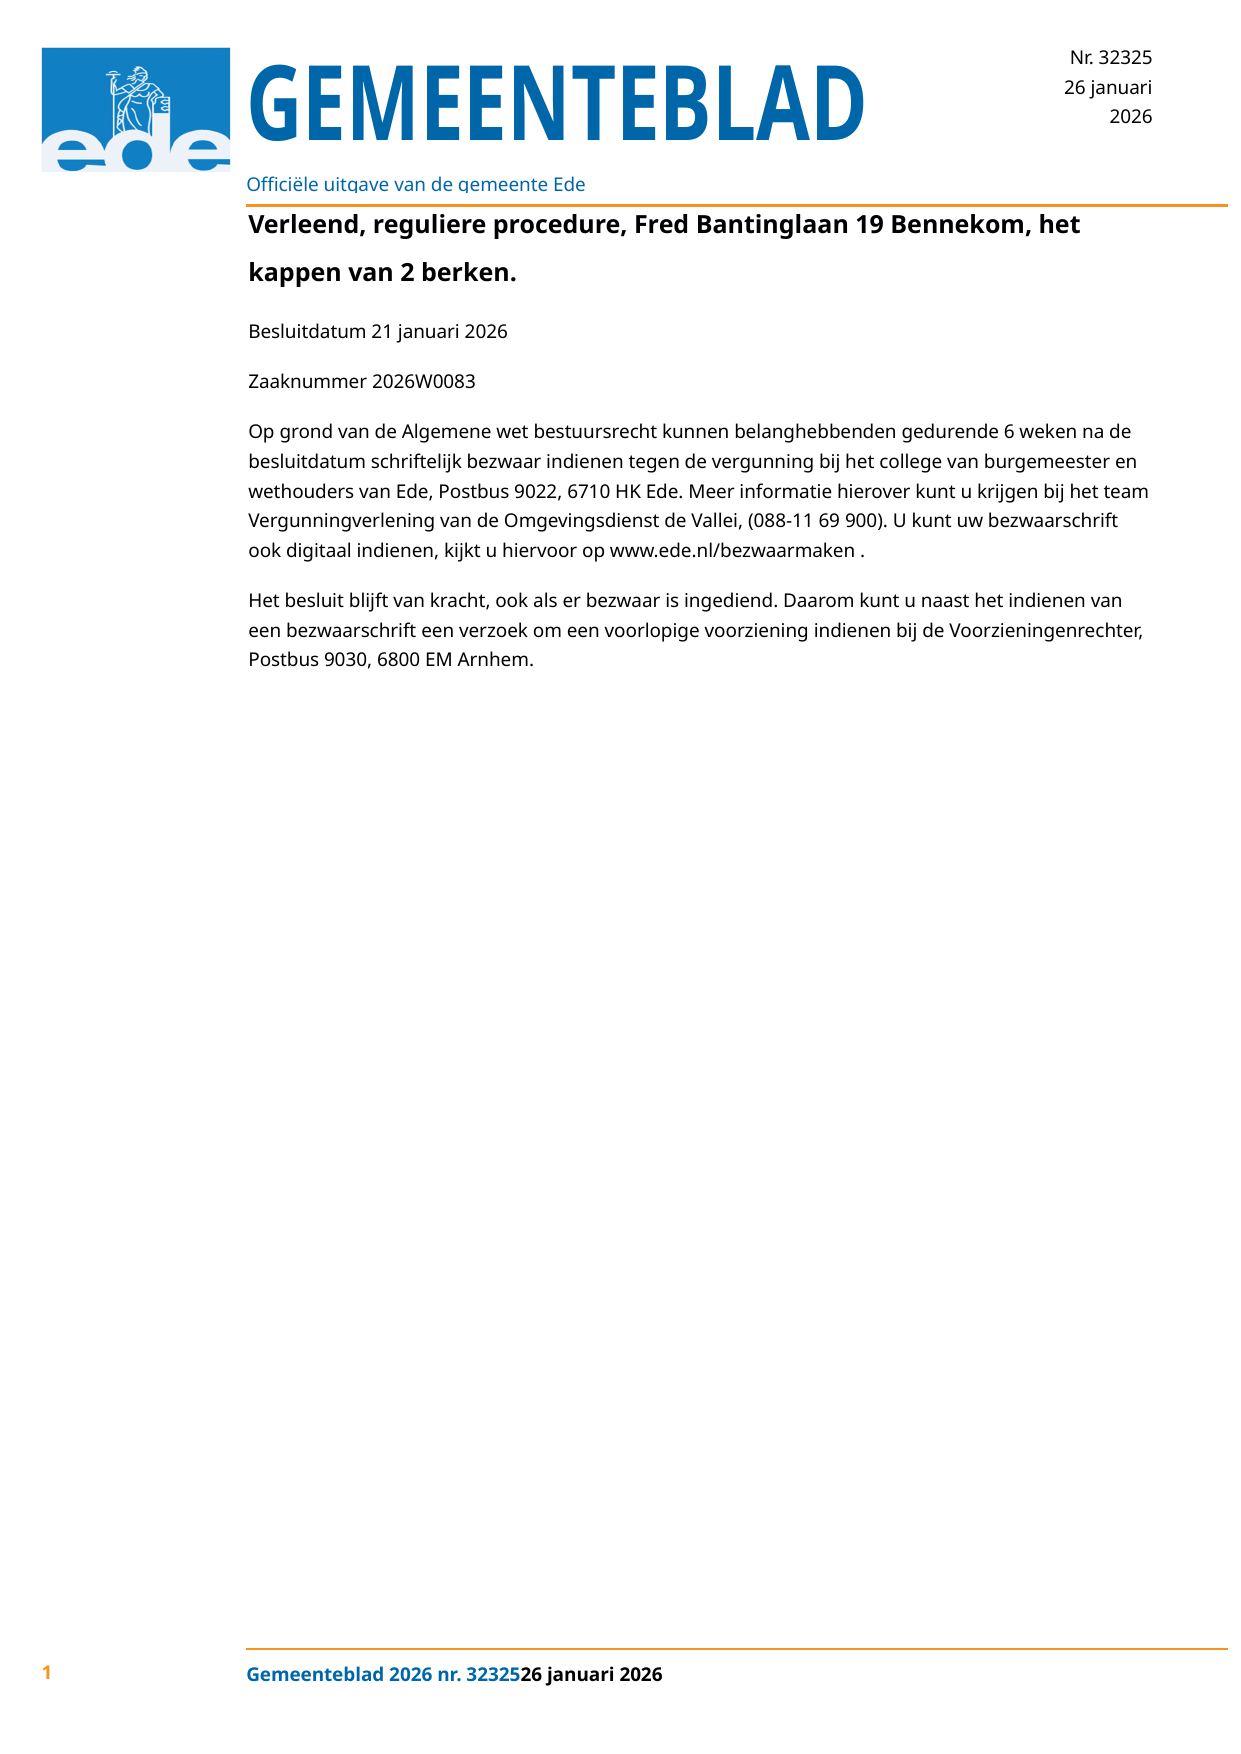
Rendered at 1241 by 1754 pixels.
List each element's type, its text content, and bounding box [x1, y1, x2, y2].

text Zaaknummer 2026W0083 [248, 368, 1152, 394]
text Verleend, reguliere procedure, Fred Bantinglaan 19 Bennekom, het kappen van 2 berken. [248, 207, 1152, 288]
picture [41, 47, 231, 172]
text Op grond van de Algemene wet bestuursrecht kunnen belanghebbenden gedurende 6 weken na de besluitdatum schriftelijk bezwaar indienen tegen de vergunning bij het college van burgemeester en wethouders van Ede, Postbus 9022, 6710 HK Ede. Meer informatie hierover kunt u krijgen bij het team Vergunningverlening van de Omgevingsdienst de Vallei, (088-11 69 900). U kunt uw bezwaarschrift ook digitaal indienen, kijkt u hiervoor op www.ede.nl/bezwaarmaken . [248, 419, 1152, 563]
text Het besluit blijft van kracht, ook als er bezwaar is ingediend. Daarom kunt u naast het indienen van een bezwaarschrift een verzoek om een voorlopige voorziening indienen bij de Voorzieningenrechter, Postbus 9030, 6800 EM Arnhem. [248, 587, 1152, 672]
text Besluitdatum 21 januari 2026 [248, 318, 1152, 344]
